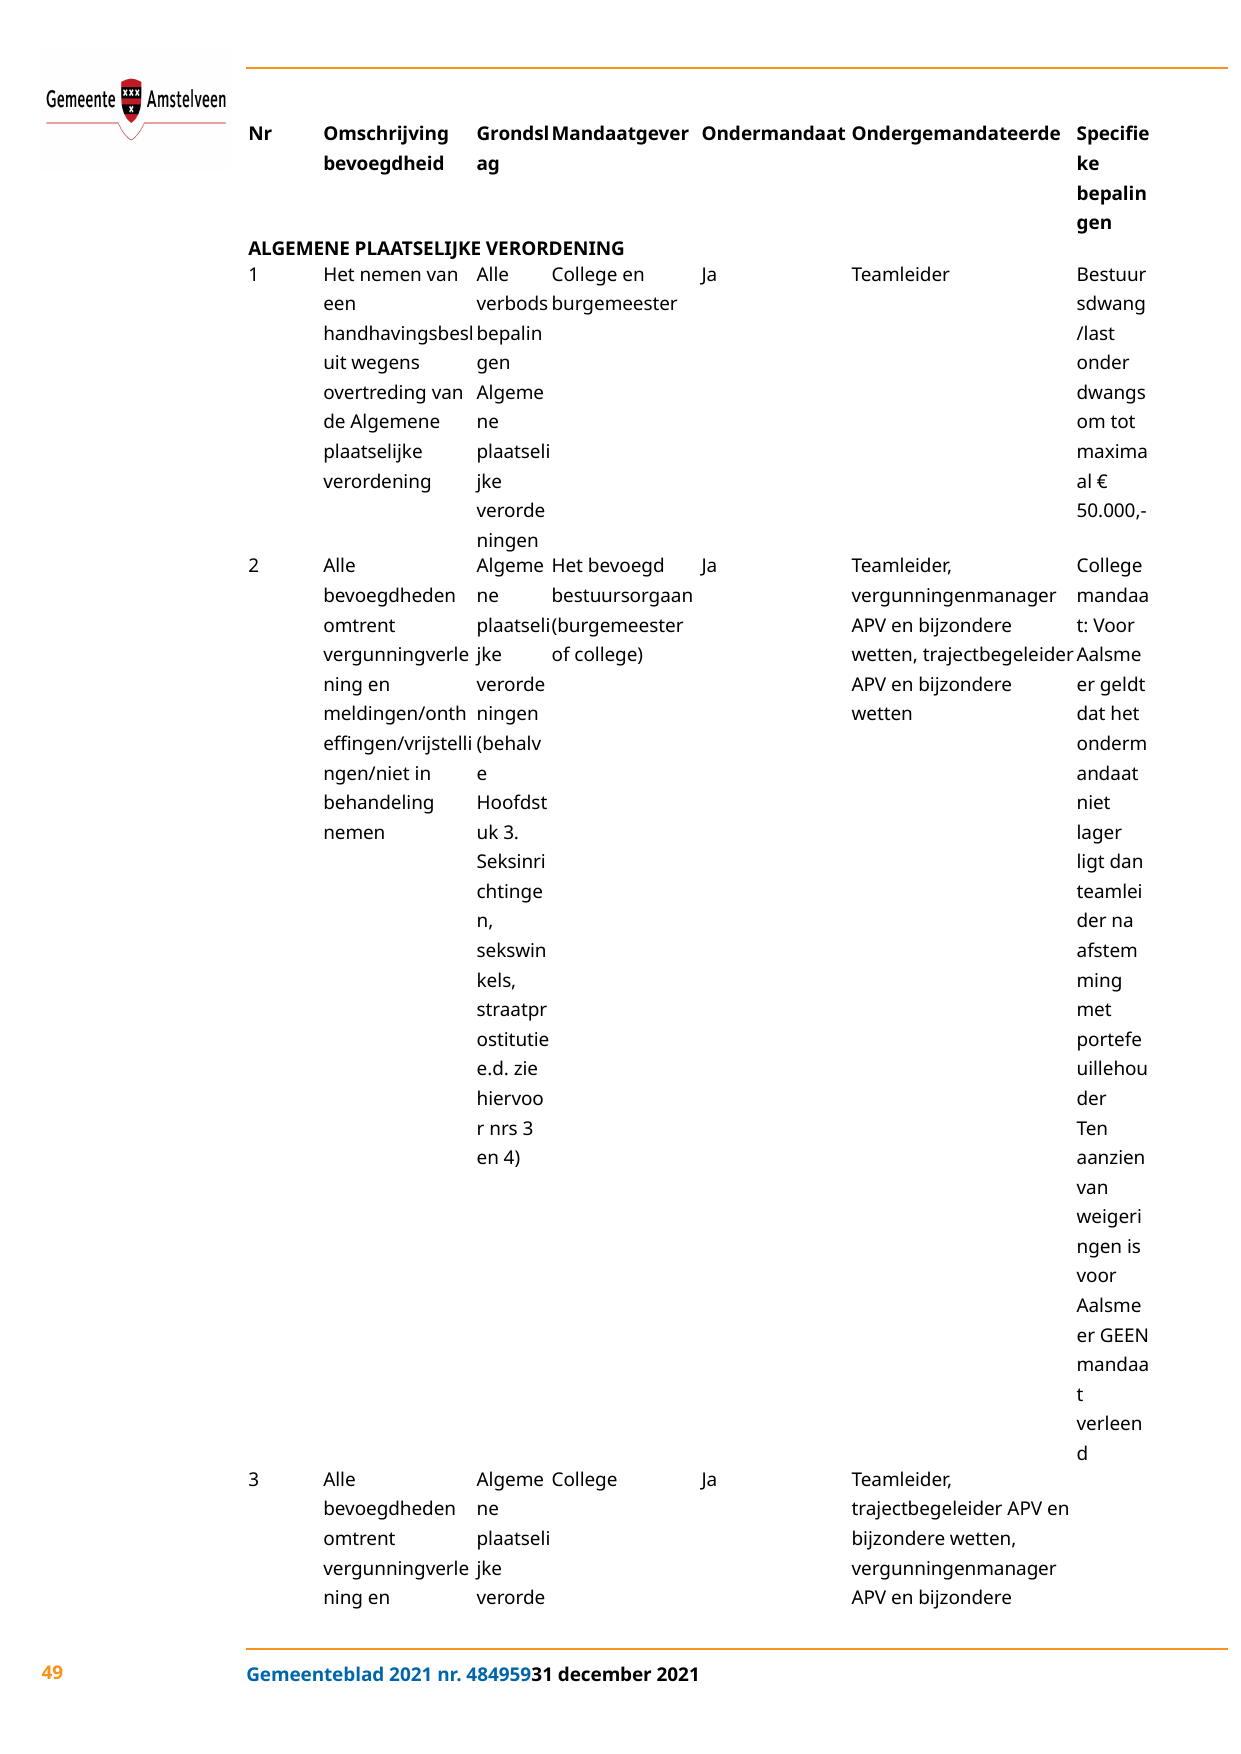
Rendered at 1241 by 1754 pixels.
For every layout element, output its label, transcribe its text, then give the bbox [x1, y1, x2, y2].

table_cell Ondermandaat [701, 121, 851, 235]
table_cell College en burgemeester [551, 261, 701, 553]
table_cell Ja [701, 261, 851, 553]
table_cell 2 [248, 553, 323, 1466]
table_cell Omschrijving bevoegdheid [323, 121, 476, 235]
table_cell Teamleider [851, 261, 1076, 553]
table_cell 1 [248, 261, 323, 553]
table_cell Specifieke bepalingen [1076, 121, 1152, 235]
table_cell Nr [248, 121, 323, 235]
table_cell Ja [701, 553, 851, 1466]
table_cell Collegemandaat: Voor Aalsmeer geldt dat het ondermandaat niet lager ligt dan teamleider na afstemming met portefeuillehouder Ten aanzien van weigeringen is voor Aalsmeer GEEN mandaat verleend [1076, 553, 1152, 1466]
table_cell Ja [701, 1466, 851, 1610]
table_cell Algemene plaatselijke verorde [476, 1466, 551, 1610]
table_cell [1076, 1466, 1152, 1610]
table_cell Teamleider, trajectbegeleider APV en bijzondere wetten, vergunningenmanager APV en bijzondere [851, 1466, 1076, 1610]
table_cell Alle verbodsbepalingen Algemene plaatselijke verordeningen [476, 261, 551, 553]
table_cell Teamleider, vergunningenmanager APV en bijzondere wetten, trajectbegeleider APV en bijzondere wetten [851, 553, 1076, 1466]
table_cell Het nemen van een handhavingsbesluit wegens overtreding van de Algemene plaatselijke verordening [323, 261, 476, 553]
table_cell Ondergemandateerde [851, 121, 1076, 235]
table_cell Alle bevoegdheden omtrent vergunningverlening en meldingen/ontheffingen/vrijstellingen/niet in behandeling nemen [323, 553, 476, 1466]
table_cell 3 [248, 1466, 323, 1610]
table_cell Bestuursdwang/last onder dwangsom tot maximaal € 50.000,- [1076, 261, 1152, 553]
picture [41, 47, 231, 172]
table_cell ALGEMENE PLAATSELIJKE VERORDENING [248, 235, 1152, 261]
table_cell Het bevoegd bestuursorgaan (burgemeester of college) [551, 553, 701, 1466]
table_cell Algemene plaatselijke verordeningen (behalve Hoofdstuk 3. Seksinrichtingen, sekswinkels, straatprostitutie e.d. zie hiervoor nrs 3 en 4) [476, 553, 551, 1466]
table_cell College [551, 1466, 701, 1610]
table_cell Grondslag [476, 121, 551, 235]
table_cell Mandaatgever [551, 121, 701, 235]
table_cell Alle bevoegdheden omtrent vergunningverlening en [323, 1466, 476, 1610]
